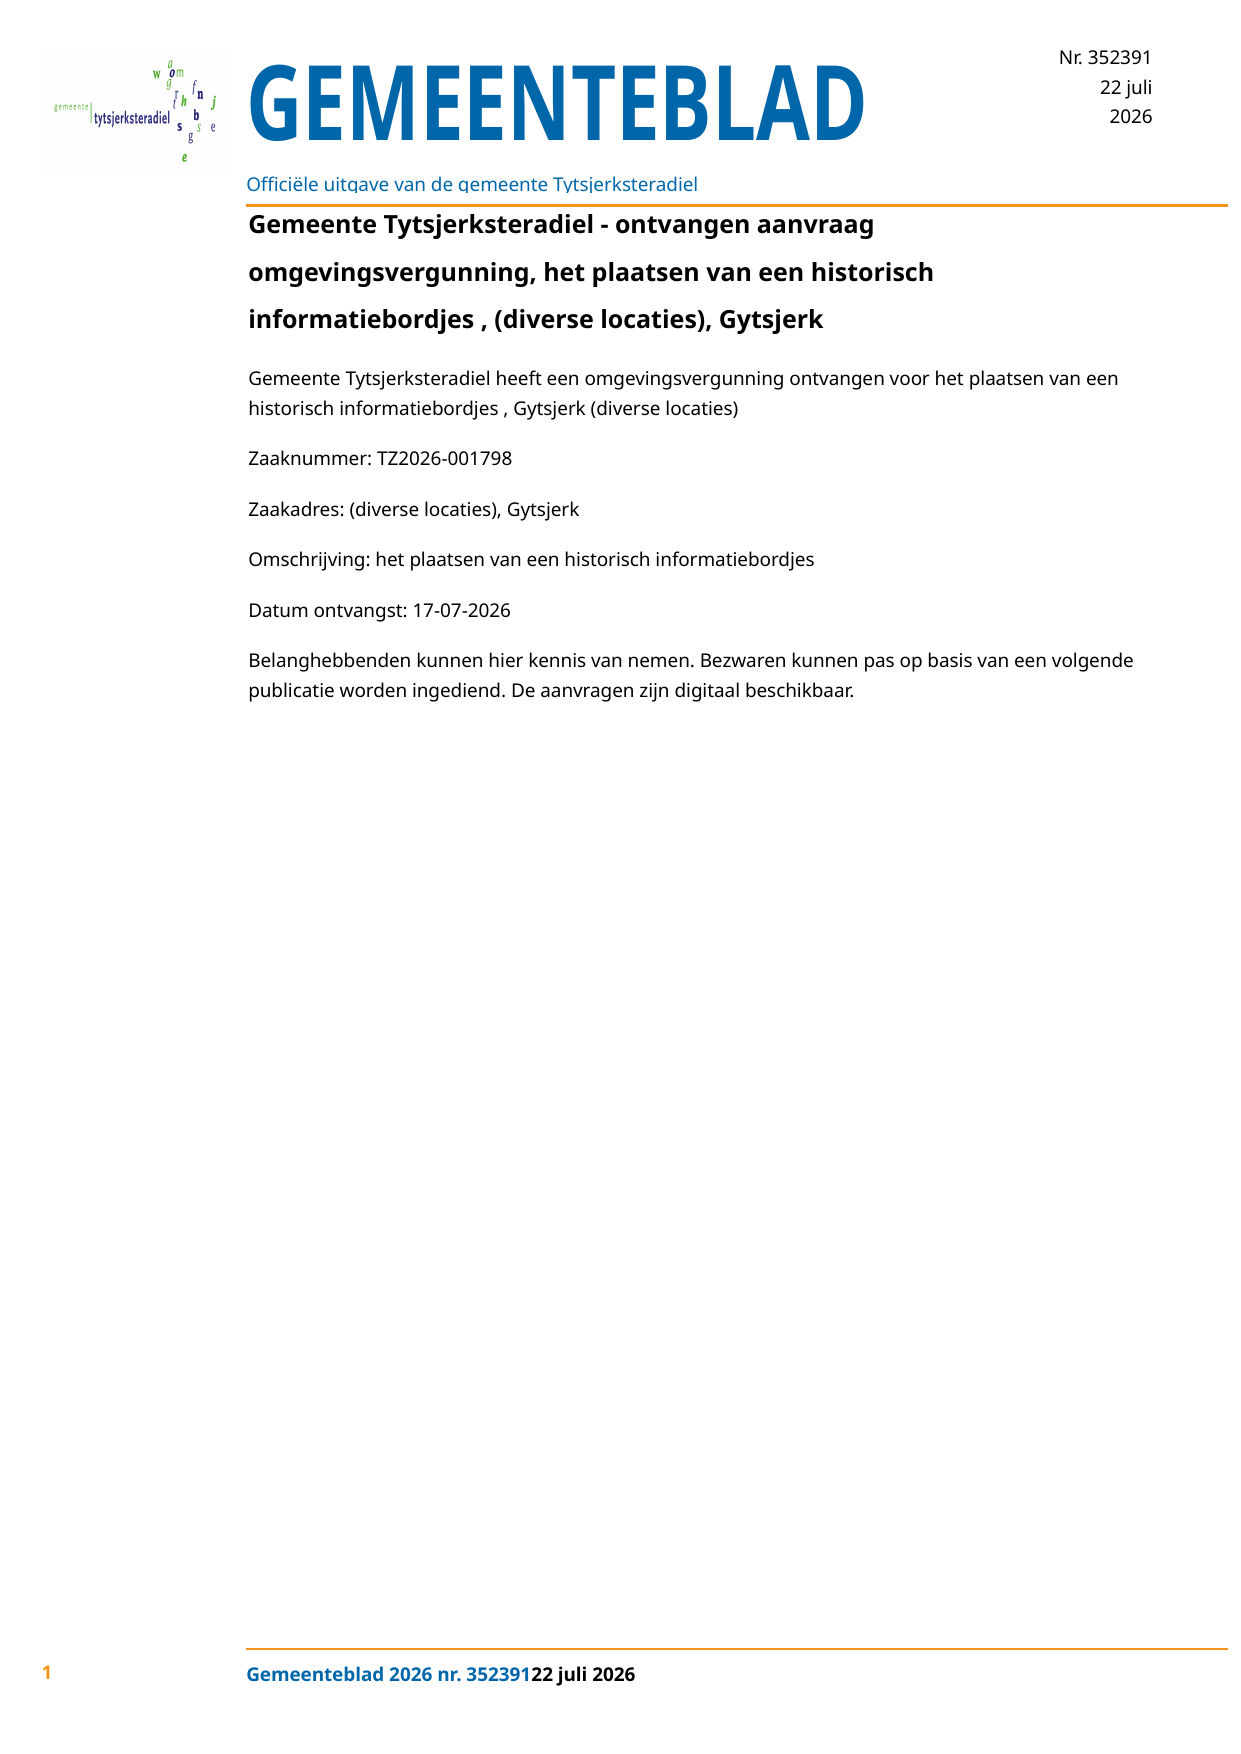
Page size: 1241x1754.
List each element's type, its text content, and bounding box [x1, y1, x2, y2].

text Belanghebbenden kunnen hier kennis van nemen. Bezwaren kunnen pas op basis van een volgende publicatie worden ingediend. De aanvragen zijn digitaal beschikbaar. [248, 647, 1152, 702]
text Zaakadres: (diverse locaties), Gytsjerk [248, 496, 1152, 522]
picture [41, 47, 231, 172]
text Gemeente Tytsjerksteradiel - ontvangen aanvraag omgevingsvergunning, het plaatsen van een historisch informatiebordjes , (diverse locaties), Gytsjerk [248, 207, 1152, 336]
text Gemeente Tytsjerksteradiel heeft een omgevingsvergunning ontvangen voor het plaatsen van een historisch informatiebordjes , Gytsjerk (diverse locaties) [248, 366, 1152, 421]
text Omschrijving: het plaatsen van een historisch informatiebordjes [248, 546, 1152, 572]
text Zaaknummer: TZ2026-001798 [248, 446, 1152, 471]
text Datum ontvangst: 17-07-2026 [248, 597, 1152, 622]
